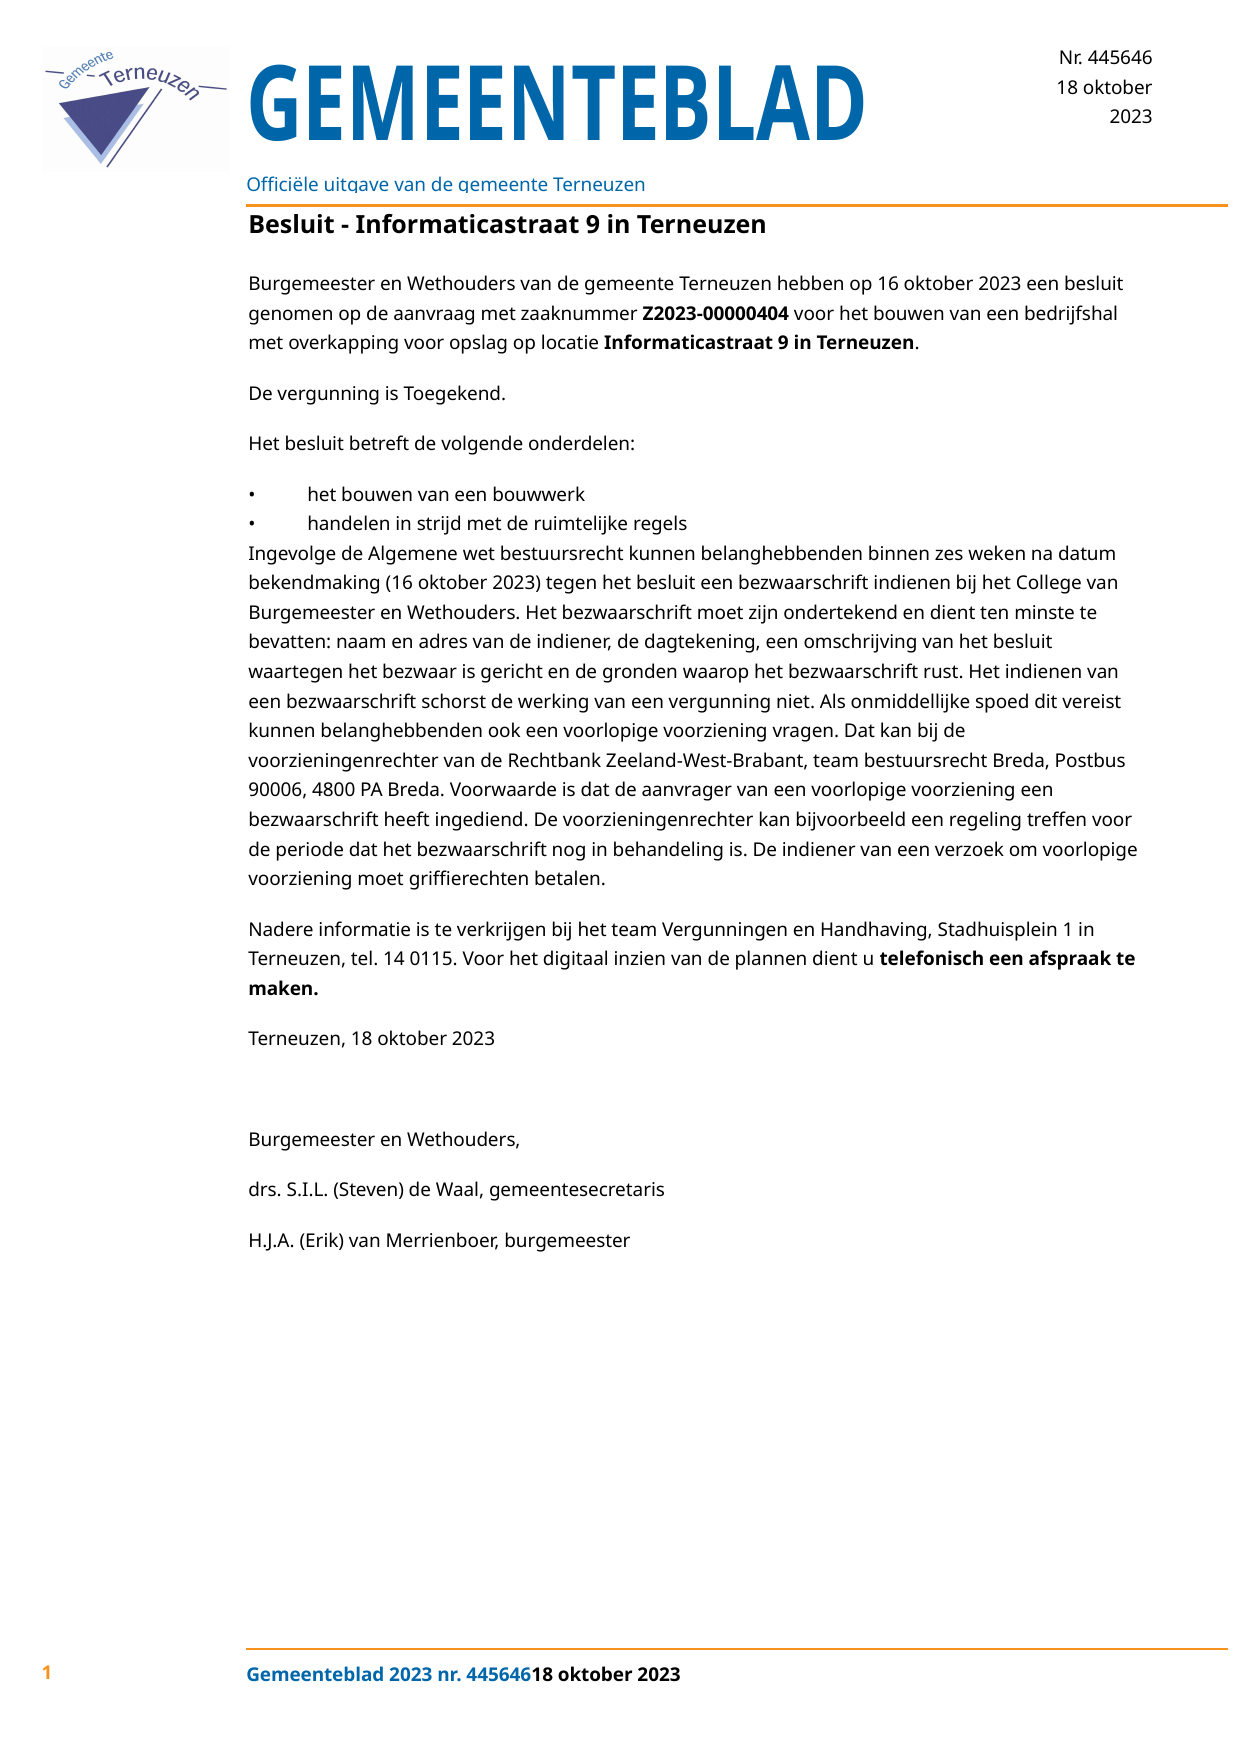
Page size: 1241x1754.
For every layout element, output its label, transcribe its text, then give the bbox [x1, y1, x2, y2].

text Nadere informatie is te verkrijgen bij het team Vergunningen en Handhaving, Stadhuisplein 1 in Terneuzen, tel. 14 0115. Voor het digitaal inzien van de plannen dient u telefonisch een afspraak te maken. [248, 916, 1152, 1001]
text De vergunning is Toegekend. [248, 380, 1152, 406]
text drs. S.I.L. (Steven) de Waal, gemeentesecretaris [248, 1177, 1152, 1202]
list handelen in strijd met de ruimtelijke regels [248, 510, 1152, 536]
text H.J.A. (Erik) van Merrienboer, burgemeester [248, 1227, 1152, 1253]
text Ingevolge de Algemene wet bestuursrecht kunnen belanghebbenden binnen zes weken na datum bekendmaking (16 oktober 2023) tegen het besluit een bezwaarschrift indienen bij het College van Burgemeester en Wethouders. Het bezwaarschrift moet zijn ondertekend en dient ten minste te bevatten: naam en adres van de indiener, de dagtekening, een omschrijving van het besluit waartegen het bezwaar is gericht en de gronden waarop het bezwaarschrift rust. Het indienen van een bezwaarschrift schorst de werking van een vergunning niet. Als onmiddellijke spoed dit vereist kunnen belanghebbenden ook een voorlopige voorziening vragen. Dat kan bij de voorzieningenrechter van de Rechtbank Zeeland-West-Brabant, team bestuursrecht Breda, Postbus 90006, 4800 PA Breda. Voorwaarde is dat de aanvrager van een voorlopige voorziening een bezwaarschrift heeft ingediend. De voorzieningenrechter kan bijvoorbeeld een regeling treffen voor de periode dat het bezwaarschrift nog in behandeling is. De indiener van een verzoek om voorlopige voorziening moet griffierechten betalen. [248, 540, 1152, 891]
list het bouwen van een bouwwerk [248, 481, 1152, 506]
text Burgemeester en Wethouders van de gemeente Terneuzen hebben op 16 oktober 2023 een besluit genomen op de aanvraag met zaaknummer Z2023-00000404 voor het bouwen van een bedrijfshal met overkapping voor opslag op locatie Informaticastraat 9 in Terneuzen. [248, 270, 1152, 355]
text Het besluit betreft de volgende onderdelen: [248, 430, 1152, 456]
text Terneuzen, 18 oktober 2023 [248, 1025, 1152, 1051]
text Burgemeester en Wethouders, [248, 1126, 1152, 1152]
text Besluit - Informaticastraat 9 in Terneuzen [248, 207, 1152, 241]
picture [41, 47, 231, 172]
